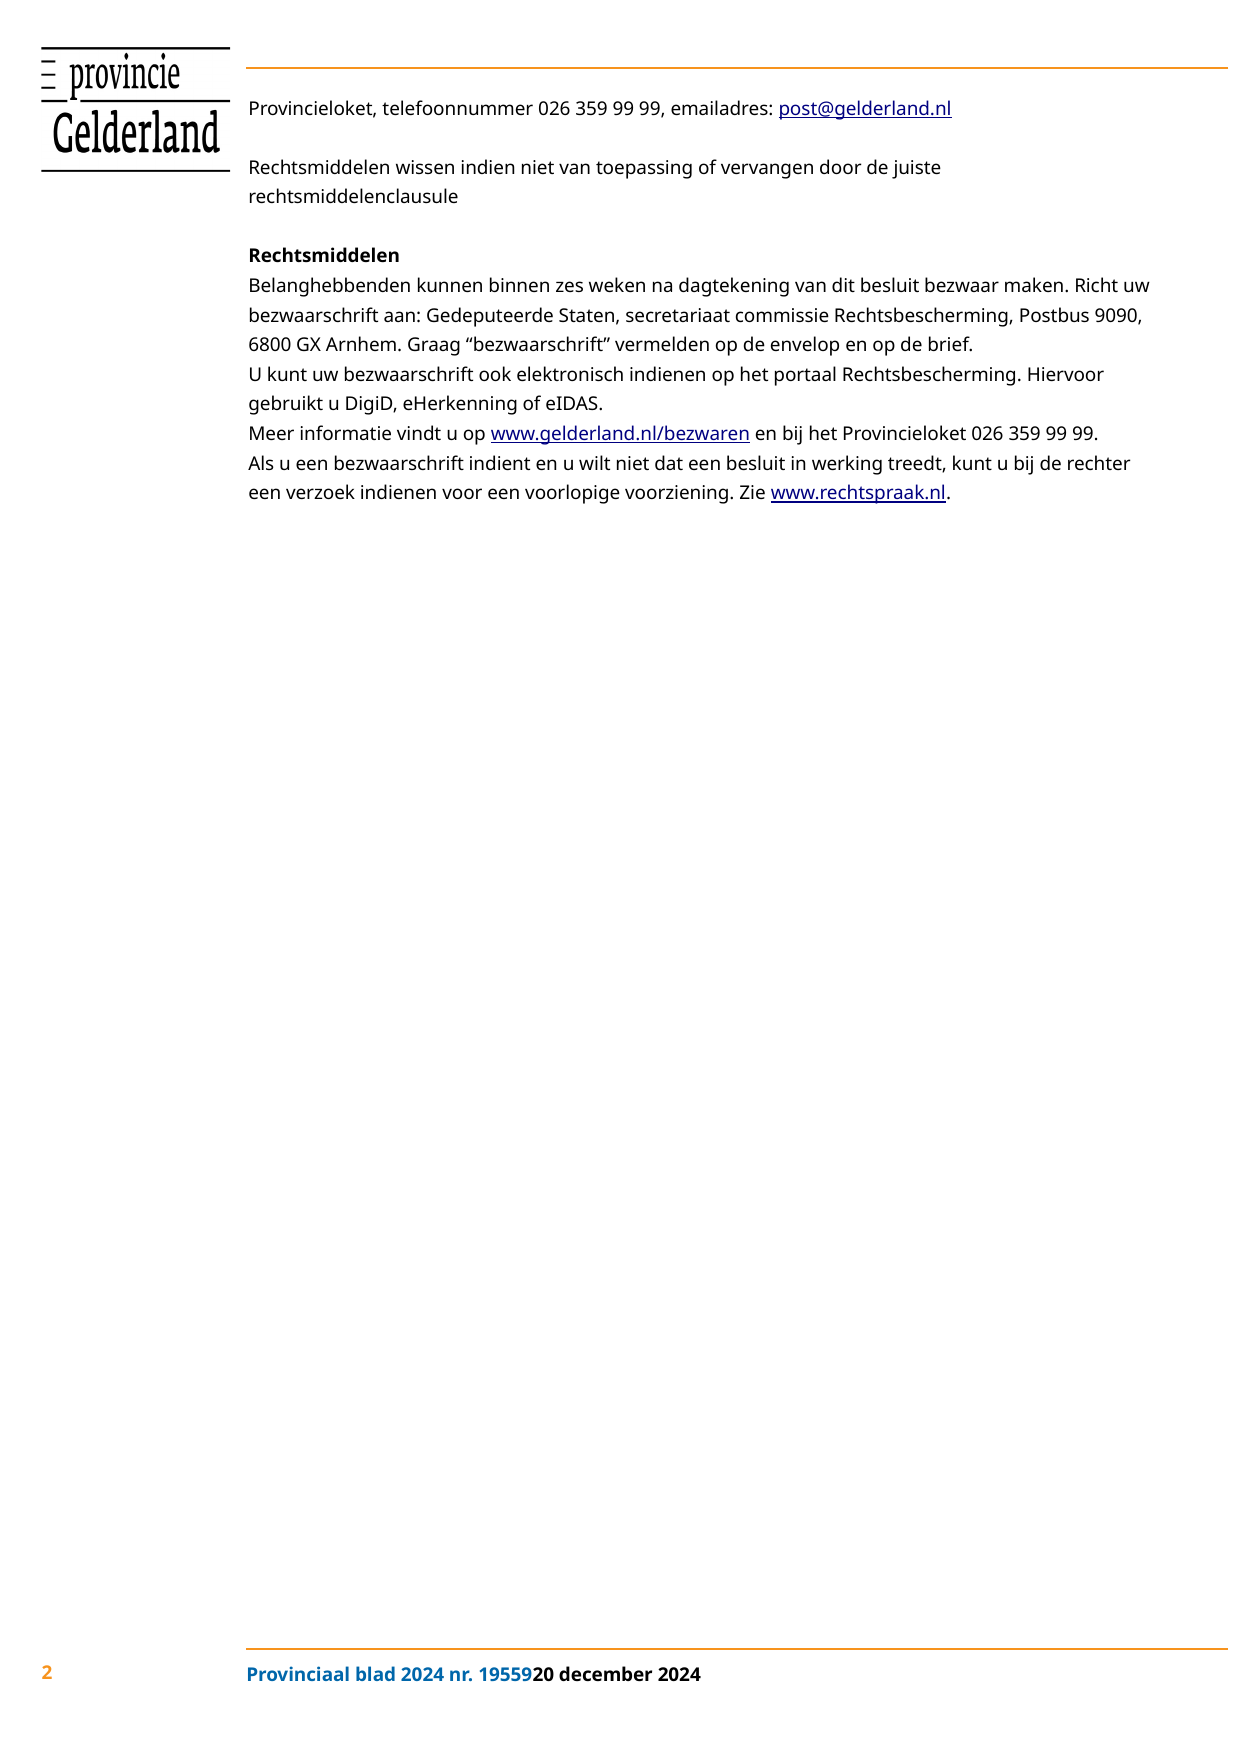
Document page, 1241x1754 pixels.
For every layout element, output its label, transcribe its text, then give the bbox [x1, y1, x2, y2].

text Als u een bezwaarschrift indient en u wilt niet dat een besluit in werking treedt, kunt u bij de rechter een verzoek indienen voor een voorlopige voorziening. Zie www.rechtspraak.nl. [248, 450, 1152, 505]
text Provincieloket, telefoonnummer 026 359 99 99, emailadres: post@gelderland.nl [248, 95, 1152, 121]
text Meer informatie vindt u op www.gelderland.nl/bezwaren en bij het Provincieloket 026 359 99 99. [248, 420, 1152, 446]
picture [41, 47, 231, 172]
text Rechtsmiddelen wissen indien niet van toepassing of vervangen door de juiste rechtsmiddelenclausule [248, 154, 1152, 209]
text U kunt uw bezwaarschrift ook elektronisch indienen op het portaal Rechtsbescherming. Hiervoor gebruikt u DigiD, eHerkenning of eIDAS. [248, 361, 1152, 416]
text Rechtsmiddelen [248, 243, 1152, 268]
text Belanghebbenden kunnen binnen zes weken na dagtekening van dit besluit bezwaar maken. Richt uw bezwaarschrift aan: Gedeputeerde Staten, secretariaat commissie Rechtsbescherming, Postbus 9090, 6800 GX Arnhem. Graag “bezwaarschrift” vermelden op de envelop en op de brief. [248, 272, 1152, 357]
